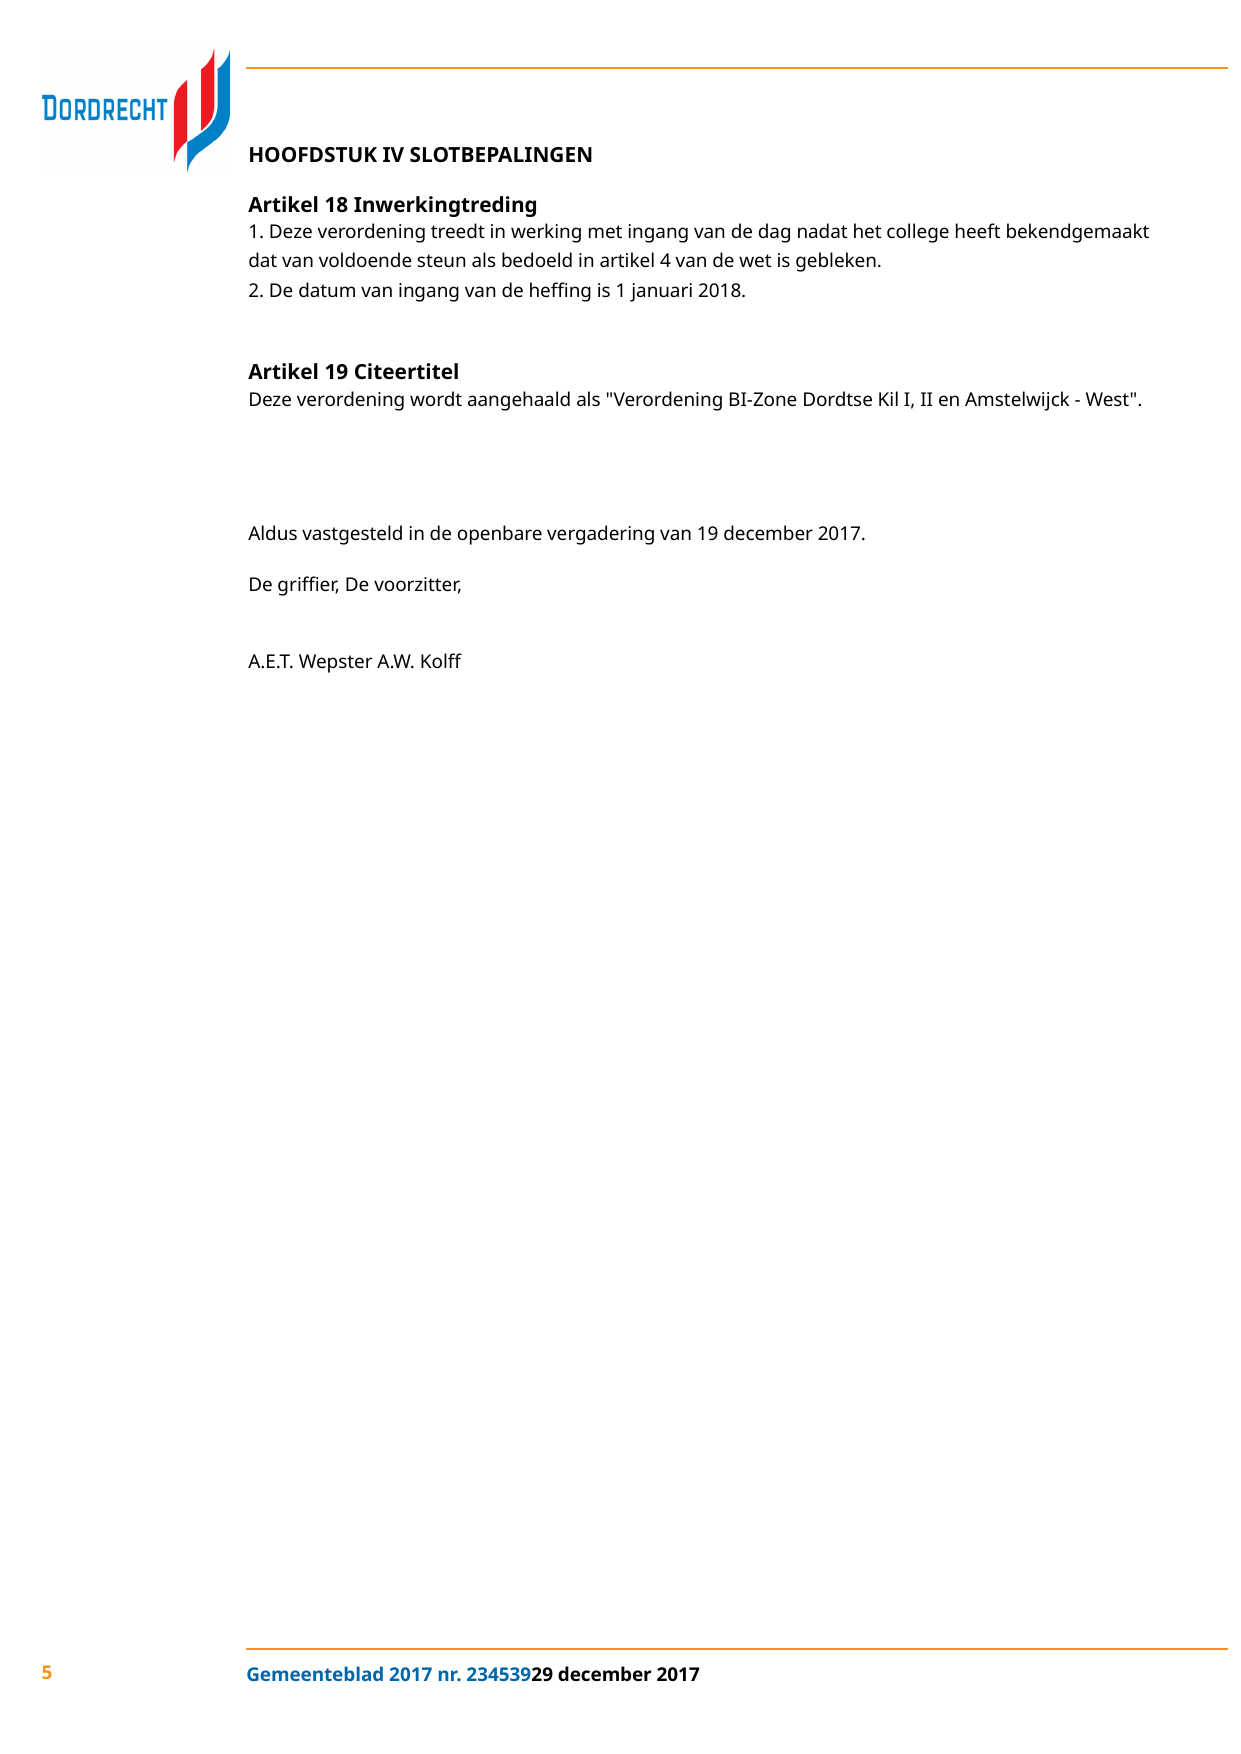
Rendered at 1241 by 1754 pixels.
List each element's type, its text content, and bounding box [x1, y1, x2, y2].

text Artikel 18 Inwerkingtreding [248, 190, 1152, 218]
text Deze verordening wordt aangehaald als "Verordening BI-Zone Dordtse Kil I, II en Amstelwijck - West". [248, 386, 1152, 411]
text Aldus vastgesteld in de openbare vergadering van 19 december 2017. [248, 520, 1152, 546]
text Artikel 19 Citeertitel [248, 357, 1152, 386]
text 2. De datum van ingang van de heffing is 1 januari 2018. [248, 277, 1152, 303]
picture [41, 47, 231, 172]
text HOOFDSTUK IV SLOTBEPALINGEN [248, 140, 1152, 169]
text De griffier, De voorzitter, [248, 572, 1152, 597]
text A.E.T. Wepster A.W. Kolff [248, 649, 1152, 674]
text 1. Deze verordening treedt in werking met ingang van de dag nadat het college heeft bekendgemaakt dat van voldoende steun als bedoeld in artikel 4 van de wet is gebleken. [248, 218, 1152, 273]
